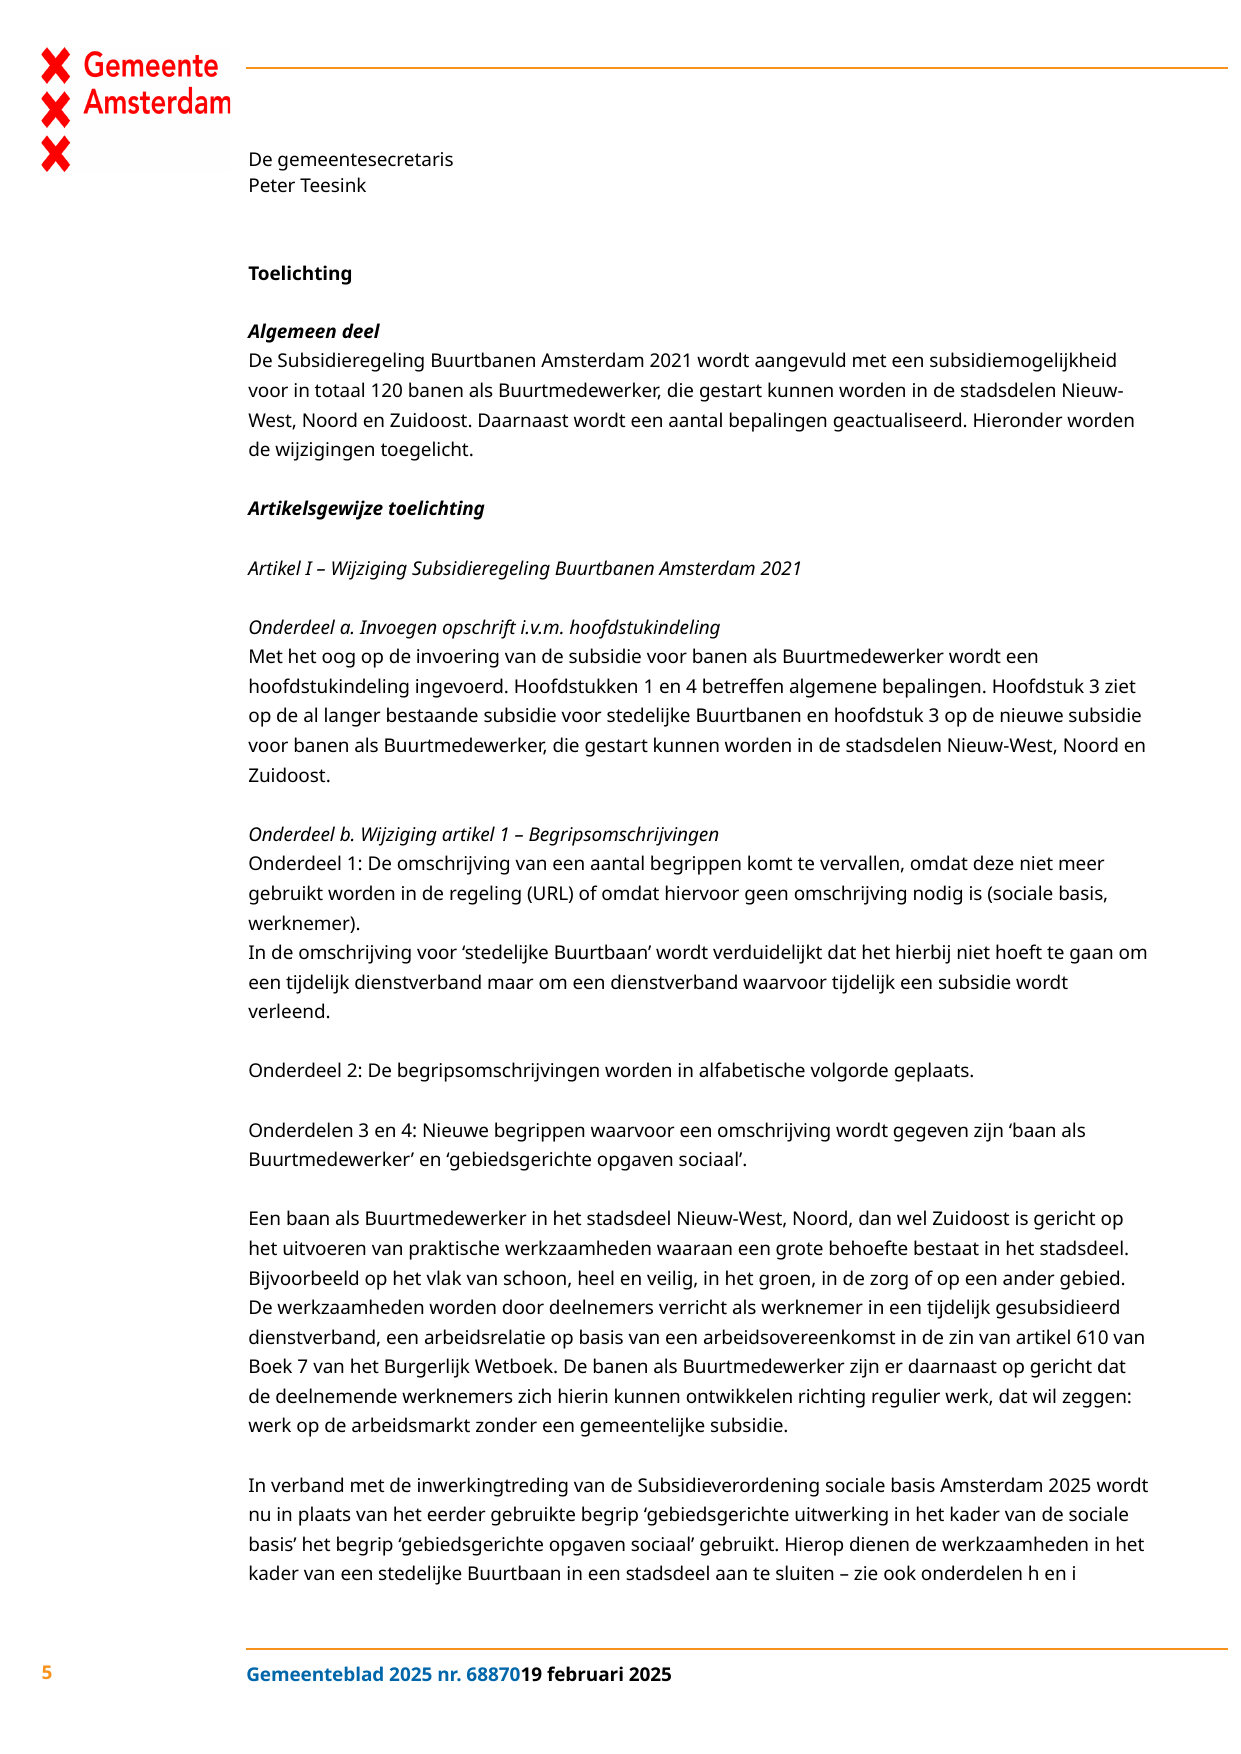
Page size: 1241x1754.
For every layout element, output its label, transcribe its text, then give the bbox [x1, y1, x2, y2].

text De gemeentesecretaris [248, 146, 1152, 172]
text In de omschrijving voor ‘stedelijke Buurtbaan’ wordt verduidelijkt dat het hierbij niet hoeft te gaan om een tijdelijk dienstverband maar om een dienstverband waarvoor tijdelijk een subsidie wordt verleend. [248, 939, 1152, 1024]
text Met het oog op de invoering van de subsidie voor banen als Buurtmedewerker wordt een hoofdstukindeling ingevoerd. Hoofdstukken 1 en 4 betreffen algemene bepalingen. Hoofdstuk 3 ziet op de al langer bestaande subsidie voor stedelijke Buurtbanen en hoofdstuk 3 op de nieuwe subsidie voor banen als Buurtmedewerker, die gestart kunnen worden in de stadsdelen Nieuw-West, Noord en Zuidoost. [248, 643, 1152, 787]
text Artikel I – Wijziging Subsidieregeling Buurtbanen Amsterdam 2021 [248, 555, 1152, 580]
text Onderdeel 2: De begripsomschrijvingen worden in alfabetische volgorde geplaats. [248, 1058, 1152, 1083]
text Toelichting [248, 249, 1152, 289]
text Een baan als Buurtmedewerker in het stadsdeel Nieuw-West, Noord, dan wel Zuidoost is gericht op het uitvoeren van praktische werkzaamheden waaraan een grote behoefte bestaat in het stadsdeel. Bijvoorbeeld op het vlak van schoon, heel en veilig, in het groen, in de zorg of op een ander gebied. De werkzaamheden worden door deelnemers verricht als werknemer in een tijdelijk gesubsidieerd dienstverband, een arbeidsrelatie op basis van een arbeidsovereenkomst in de zin van artikel 610 van Boek 7 van het Burgerlijk Wetboek. De banen als Buurtmedewerker zijn er daarnaast op gericht dat de deelnemende werknemers zich hierin kunnen ontwikkelen richting regulier werk, dat wil zeggen: werk op de arbeidsmarkt zonder een gemeentelijke subsidie. [248, 1206, 1152, 1438]
text Artikelsgewijze toelichting [248, 496, 1152, 521]
text Peter Teesink [248, 172, 1152, 198]
picture [41, 47, 231, 172]
text Algemeen deel [248, 318, 1152, 344]
text Onderdelen 3 en 4: Nieuwe begrippen waarvoor een omschrijving wordt gegeven zijn ‘baan als Buurtmedewerker’ en ‘gebiedsgerichte opgaven sociaal’. [248, 1117, 1152, 1172]
text Onderdeel a. Invoegen opschrift i.v.m. hoofdstukindeling [248, 614, 1152, 639]
text Onderdeel b. Wijziging artikel 1 – Begripsomschrijvingen [248, 821, 1152, 847]
text De Subsidieregeling Buurtbanen Amsterdam 2021 wordt aangevuld met een subsidiemogelijkheid voor in totaal 120 banen als Buurtmedewerker, die gestart kunnen worden in de stadsdelen Nieuw-West, Noord en Zuidoost. Daarnaast wordt een aantal bepalingen geactualiseerd. Hieronder worden de wijzigingen toegelicht. [248, 348, 1152, 462]
text In verband met de inwerkingtreding van de Subsidieverordening sociale basis Amsterdam 2025 wordt nu in plaats van het eerder gebruikte begrip ‘gebiedsgerichte uitwerking in het kader van de sociale basis’ het begrip ‘gebiedsgerichte opgaven sociaal’ gebruikt. Hierop dienen de werkzaamheden in het kader van een stedelijke Buurtbaan in een stadsdeel aan te sluiten – zie ook onderdelen h en i [248, 1472, 1152, 1586]
text Onderdeel 1: De omschrijving van een aantal begrippen komt te vervallen, omdat deze niet meer gebruikt worden in de regeling (URL) of omdat hiervoor geen omschrijving nodig is (sociale basis, werknemer). [248, 851, 1152, 935]
